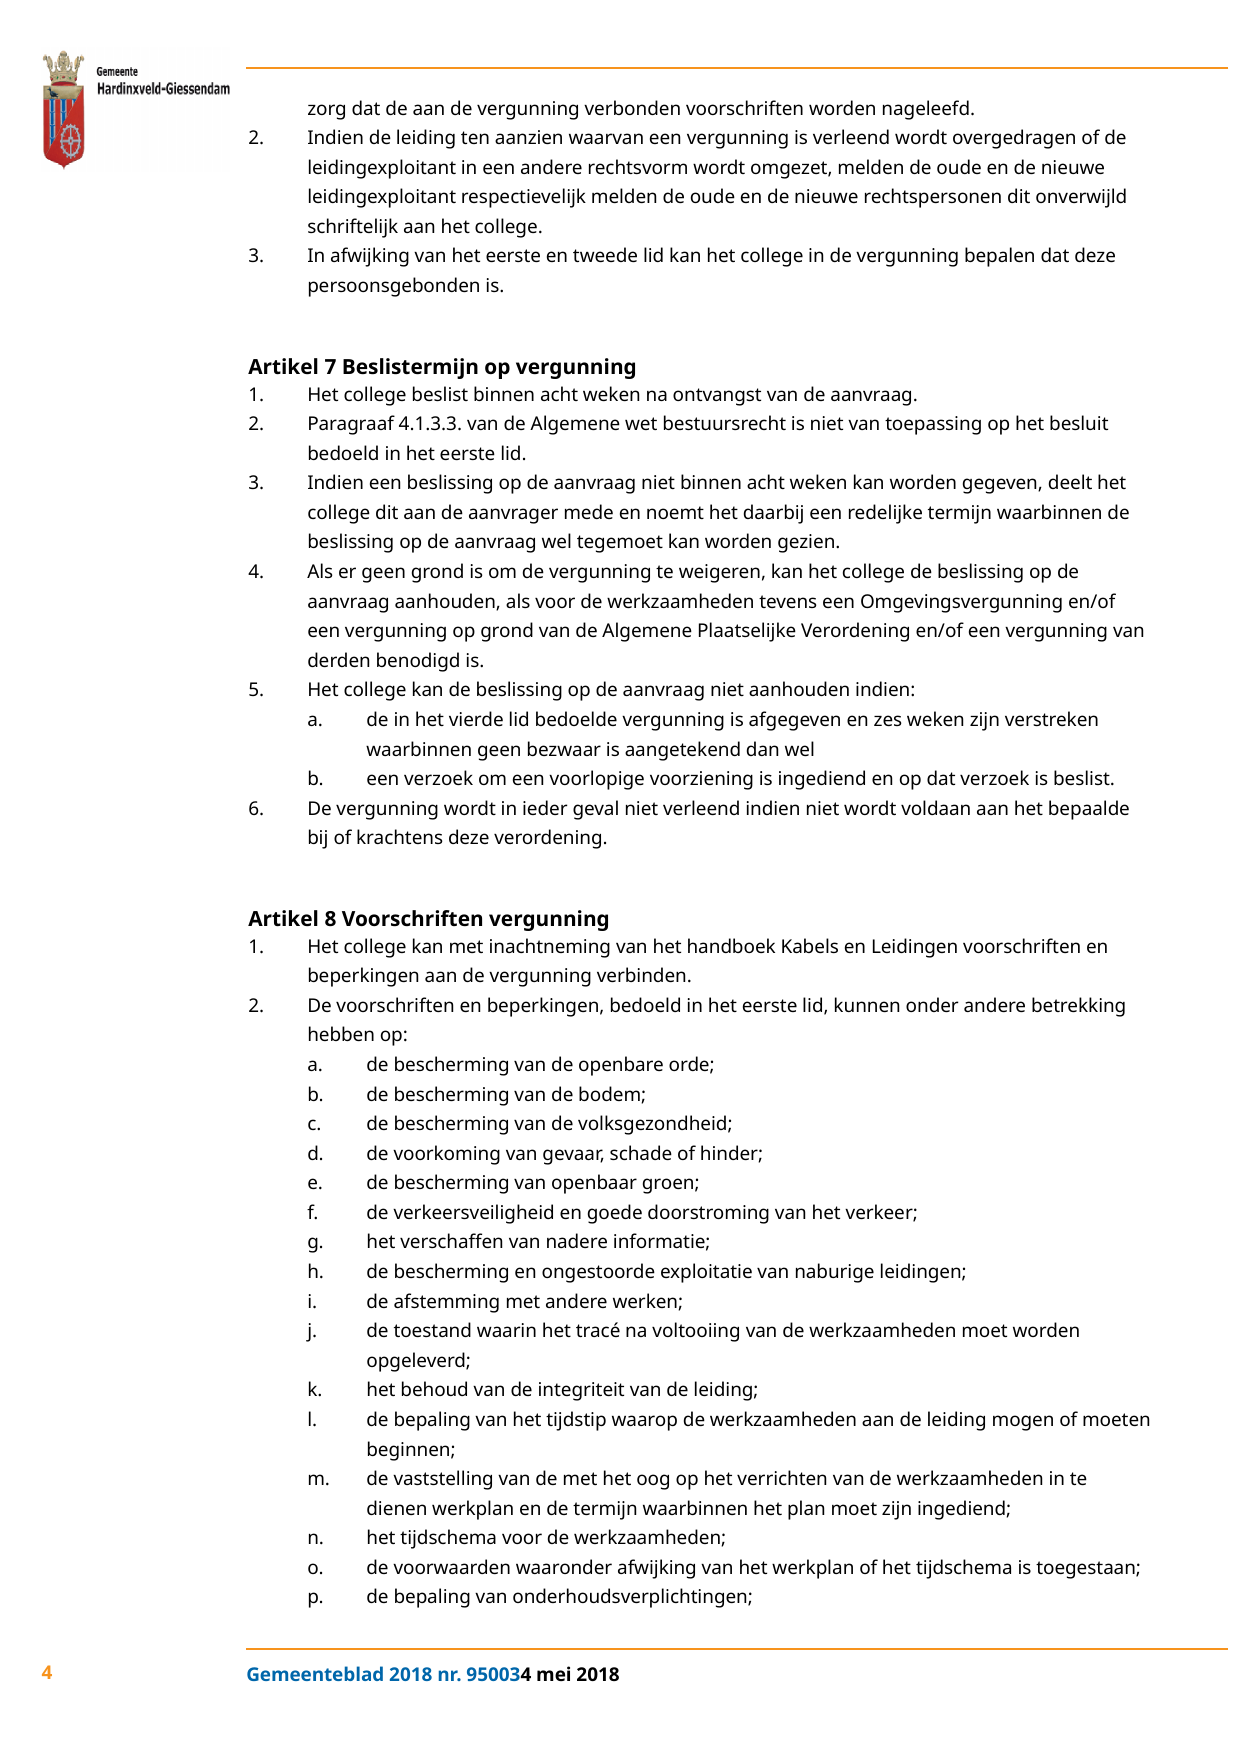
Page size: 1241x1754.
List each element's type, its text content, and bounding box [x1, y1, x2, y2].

list de bescherming van de volksgezondheid; [307, 1110, 1152, 1136]
list De voorschriften en beperkingen, bedoeld in het eerste lid, kunnen onder andere betrekking hebben op: [248, 992, 1152, 1047]
list de in het vierde lid bedoelde vergunning is afgegeven en zes weken zijn verstreken waarbinnen geen bezwaar is aangetekend dan wel [307, 706, 1152, 761]
list Indien een beslissing op de aanvraag niet binnen acht weken kan worden gegeven, deelt het college dit aan de aanvrager mede en noemt het daarbij een redelijke termijn waarbinnen de beslissing op de aanvraag wel tegemoet kan worden gezien. [248, 469, 1152, 554]
list Als er geen grond is om de vergunning te weigeren, kan het college de beslissing op de aanvraag aanhouden, als voor de werkzaamheden tevens een Omgevingsvergunning en/of een vergunning op grond van de Algemene Plaatselijke Verordening en/of een vergunning van derden benodigd is. [248, 558, 1152, 673]
list het behoud van de integriteit van de leiding; [307, 1377, 1152, 1402]
list de verkeersveiligheid en goede doorstroming van het verkeer; [307, 1199, 1152, 1225]
list de bescherming van de bodem; [307, 1081, 1152, 1107]
list Het college beslist binnen acht weken na ontvangst van de aanvraag. [248, 381, 1152, 406]
list de bescherming van de openbare orde; [307, 1051, 1152, 1077]
text Artikel 7 Beslistermijn op vergunning [248, 352, 1152, 381]
list de bepaling van het tijdstip waarop de werkzaamheden aan de leiding mogen of moeten beginnen; [307, 1406, 1152, 1462]
list het verschaffen van nadere informatie; [307, 1229, 1152, 1254]
list Paragraaf 4.1.3.3. van de Algemene wet bestuursrecht is niet van toepassing op het besluit bedoeld in het eerste lid. [248, 410, 1152, 466]
list de bescherming van openbaar groen; [307, 1169, 1152, 1195]
list de voorwaarden waaronder afwijking van het werkplan of het tijdschema is toegestaan; [307, 1554, 1152, 1580]
list de bescherming en ongestoorde exploitatie van naburige leidingen; [307, 1258, 1152, 1284]
list Het college kan de beslissing op de aanvraag niet aanhouden indien: [248, 677, 1152, 702]
list De vergunning wordt in ieder geval niet verleend indien niet wordt voldaan aan het bepaalde bij of krachtens deze verordening. [248, 795, 1152, 850]
list de bepaling van onderhoudsverplichtingen; [307, 1584, 1152, 1609]
list zorg dat de aan de vergunning verbonden voorschriften worden nageleefd. [248, 95, 1152, 121]
picture [41, 47, 231, 172]
list een verzoek om een voorlopige voorziening is ingediend en op dat verzoek is beslist. [307, 765, 1152, 791]
list de afstemming met andere werken; [307, 1288, 1152, 1314]
list het tijdschema voor de werkzaamheden; [307, 1524, 1152, 1550]
text Artikel 8 Voorschriften vergunning [248, 904, 1152, 933]
list de vaststelling van de met het oog op het verrichten van de werkzaamheden in te dienen werkplan en de termijn waarbinnen het plan moet zijn ingediend; [307, 1465, 1152, 1521]
list In afwijking van het eerste en tweede lid kan het college in de vergunning bepalen dat deze persoonsgebonden is. [248, 243, 1152, 298]
list Indien de leiding ten aanzien waarvan een vergunning is verleend wordt overgedragen of de leidingexploitant in een andere rechtsvorm wordt omgezet, melden de oude en de nieuwe leidingexploitant respectievelijk melden de oude en de nieuwe rechtspersonen dit onverwijld schriftelijk aan het college. [248, 124, 1152, 239]
list Het college kan met inachtneming van het handboek Kabels en Leidingen voorschriften en beperkingen aan de vergunning verbinden. [248, 933, 1152, 988]
list de voorkoming van gevaar, schade of hinder; [307, 1140, 1152, 1166]
list de toestand waarin het tracé na voltooiing van de werkzaamheden moet worden opgeleverd; [307, 1317, 1152, 1373]
